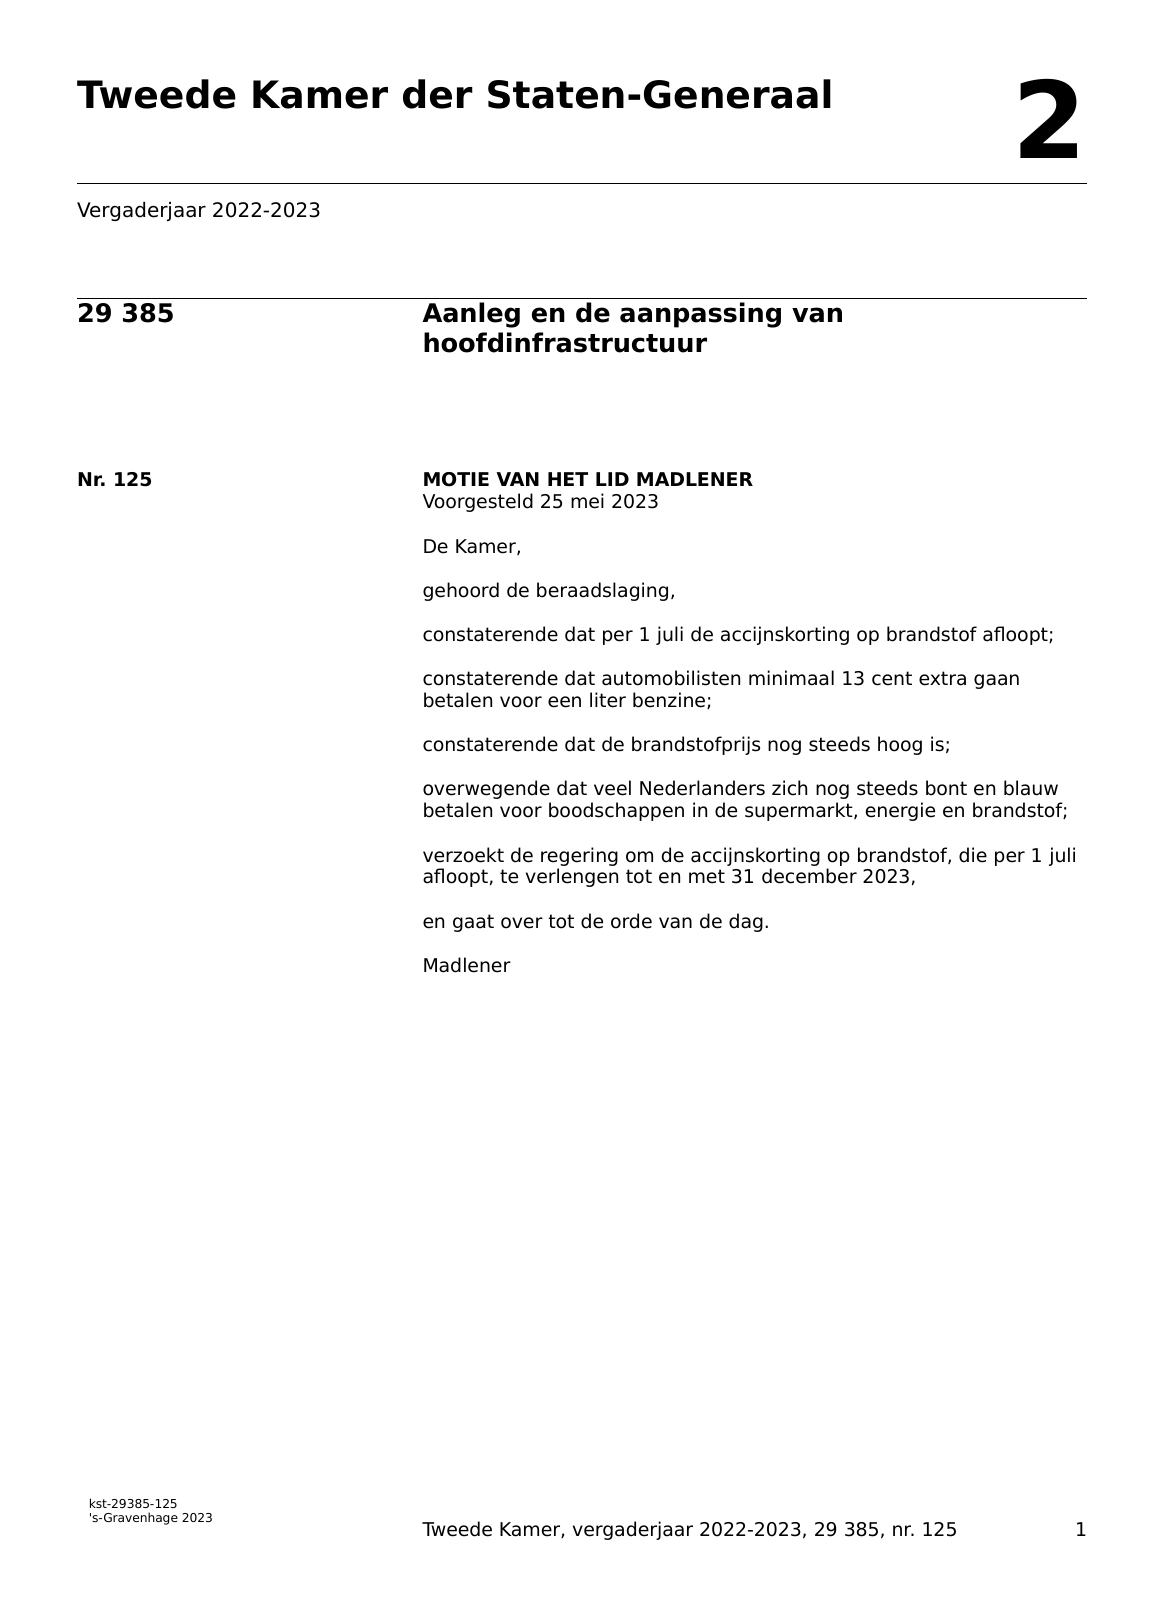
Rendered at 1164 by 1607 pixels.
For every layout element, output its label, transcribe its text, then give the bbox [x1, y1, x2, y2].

text constaterende dat per 1 juli de accijnskorting op brandstof afloopt; [422, 624, 1087, 646]
subtitle Nr. 125 MOTIE VAN HET LID MADLENER [77, 469, 1087, 491]
text De Kamer, [422, 536, 1087, 557]
text verzoekt de regering om de accijnskorting op brandstof, die per 1 juli afloopt, te verlengen tot en met 31 december 2023, [422, 844, 1087, 888]
text gehoord de beraadslaging, [422, 580, 1087, 602]
text Voorgesteld 25 mei 2023 [422, 491, 1087, 513]
text en gaat over tot de orde van de dag. [422, 911, 1087, 933]
text kst-29385-125 [88, 1497, 323, 1511]
table_header 2 [886, 59, 1087, 183]
text constaterende dat de brandstofprijs nog steeds hoog is; [422, 734, 1087, 756]
table_header Tweede Kamer der Staten-Generaal [77, 59, 886, 183]
subtitle 29 385 Aanleg en de aanpassing van hoofdinfrastructuur [77, 299, 1087, 358]
text 's-Gravenhage 2023 [88, 1511, 323, 1525]
text constaterende dat automobilisten minimaal 13 cent extra gaan betalen voor een liter benzine; [422, 668, 1087, 712]
text overwegende dat veel Nederlanders zich nog steeds bont en blauw betalen voor boodschappen in de supermarkt, energie en brandstof; [422, 778, 1087, 822]
text Madlener [422, 955, 1087, 977]
table_cell Vergaderjaar 2022-2023 [77, 184, 1087, 298]
